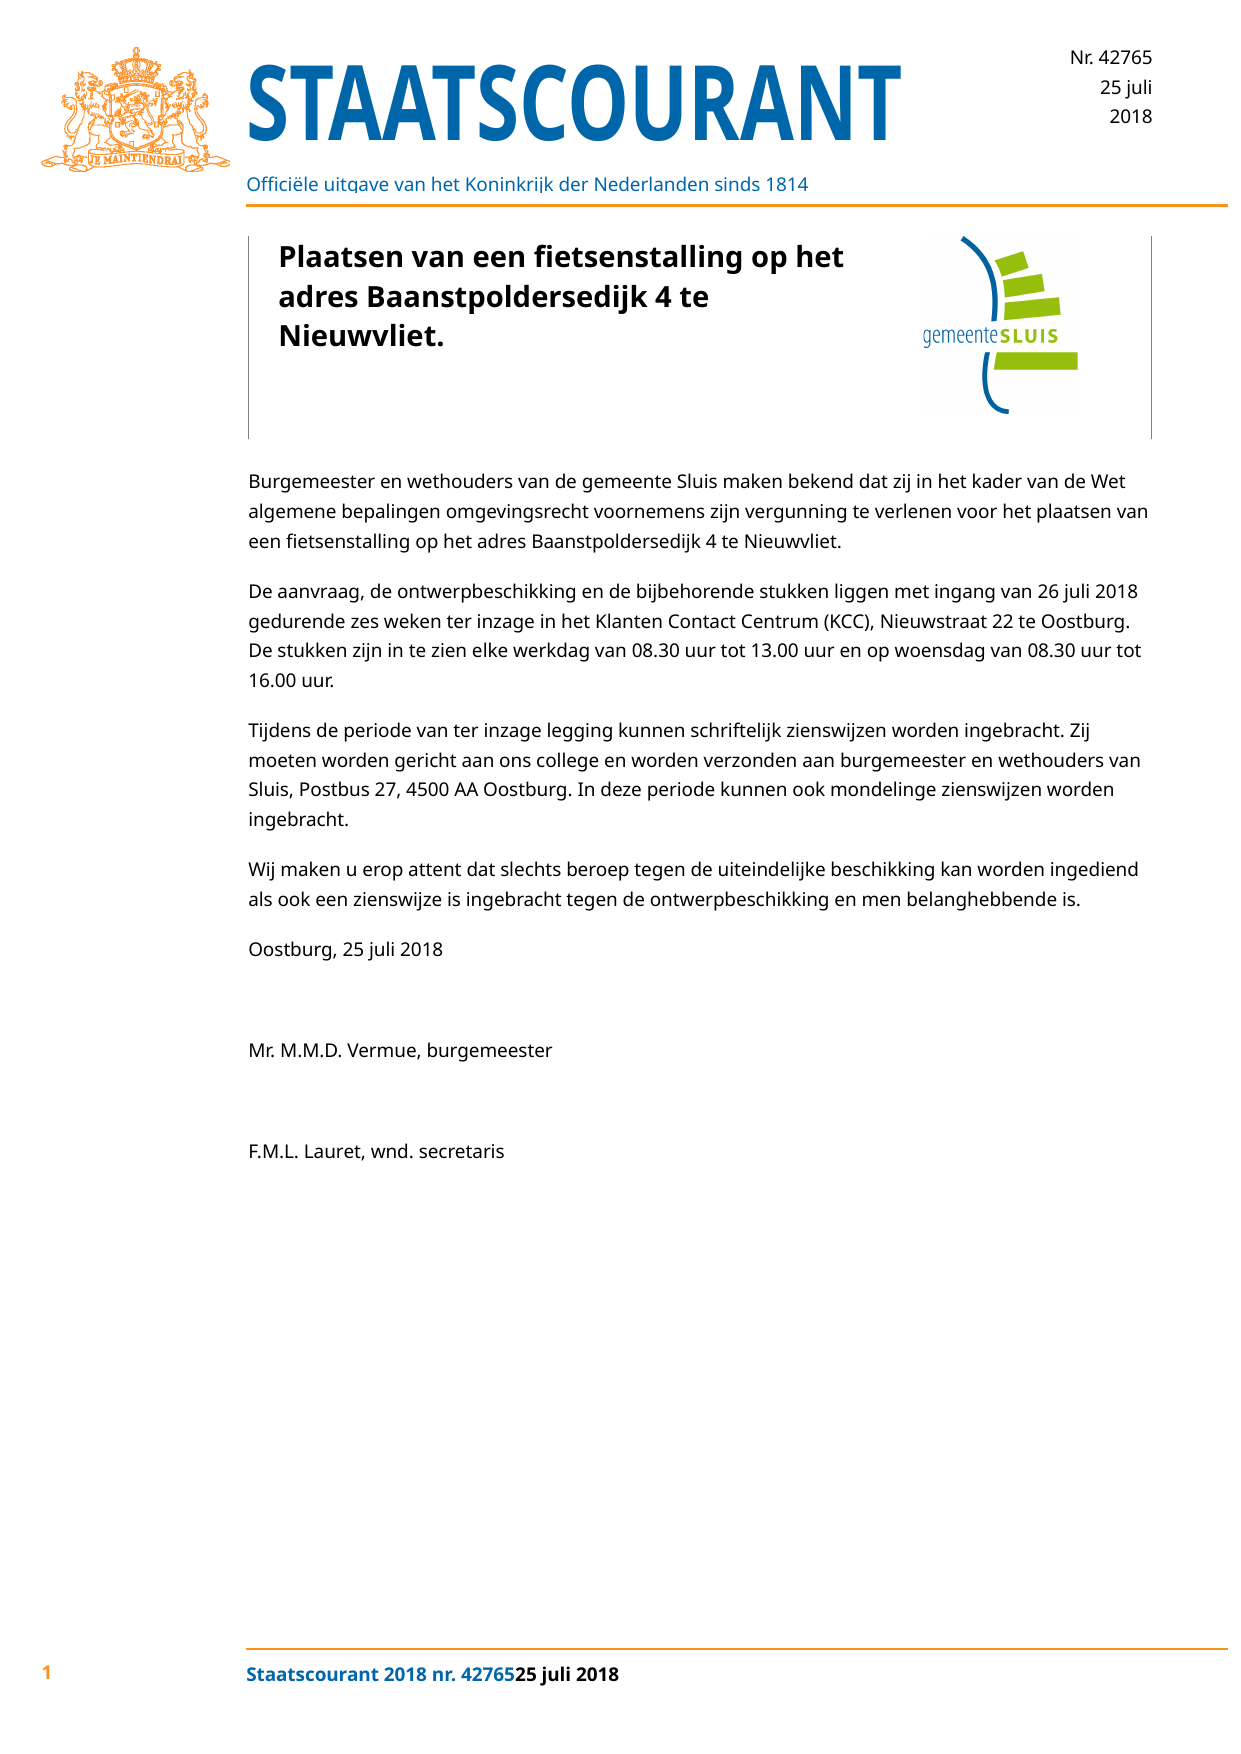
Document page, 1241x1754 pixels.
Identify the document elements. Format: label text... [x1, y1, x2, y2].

table_header [850, 236, 923, 413]
table_header [1078, 236, 1151, 413]
text Mr. M.M.D. Vermue, burgemeester [248, 1037, 1152, 1063]
table_header [850, 414, 1151, 439]
text Tijdens de periode van ter inzage legging kunnen schriftelijk zienswijzen worden ingebracht. Zij moeten worden gericht aan ons college en worden verzonden aan burgemeester en wethouders van Sluis, Postbus 27, 4500 AA Oostburg. In deze periode kunnen ook mondelinge zienswijzen worden ingebracht. [248, 717, 1152, 832]
text F.M.L. Lauret, wnd. secretaris [248, 1138, 1152, 1164]
table_header [248, 1168, 1152, 1194]
text Oostburg, 25 juli 2018 [248, 937, 1152, 962]
picture [41, 47, 231, 172]
picture [923, 236, 1078, 414]
text Burgemeester en wethouders van de gemeente Sluis maken bekend dat zij in het kader van de Wet algemene bepalingen omgevingsrecht voornemens zijn vergunning te verlenen voor het plaatsen van een fietsenstalling op het adres Baanstpoldersedijk 4 te Nieuwvliet. [248, 469, 1152, 553]
table_header Plaatsen van een fietsenstalling op het adres Baanstpoldersedijk 4 te Nieuwvliet. [249, 236, 850, 439]
text Wij maken u erop attent dat slechts beroep tegen de uiteindelijke beschikking kan worden ingediend als ook een zienswijze is ingebracht tegen de ontwerpbeschikking en men belanghebbende is. [248, 857, 1152, 912]
text De aanvraag, de ontwerpbeschikking en de bijbehorende stukken liggen met ingang van 26 juli 2018 gedurende zes weken ter inzage in het Klanten Contact Centrum (KCC), Nieuwstraat 22 te Oostburg. De stukken zijn in te zien elke werkdag van 08.30 uur tot 13.00 uur en op woensdag van 08.30 uur tot 16.00 uur. [248, 578, 1152, 693]
